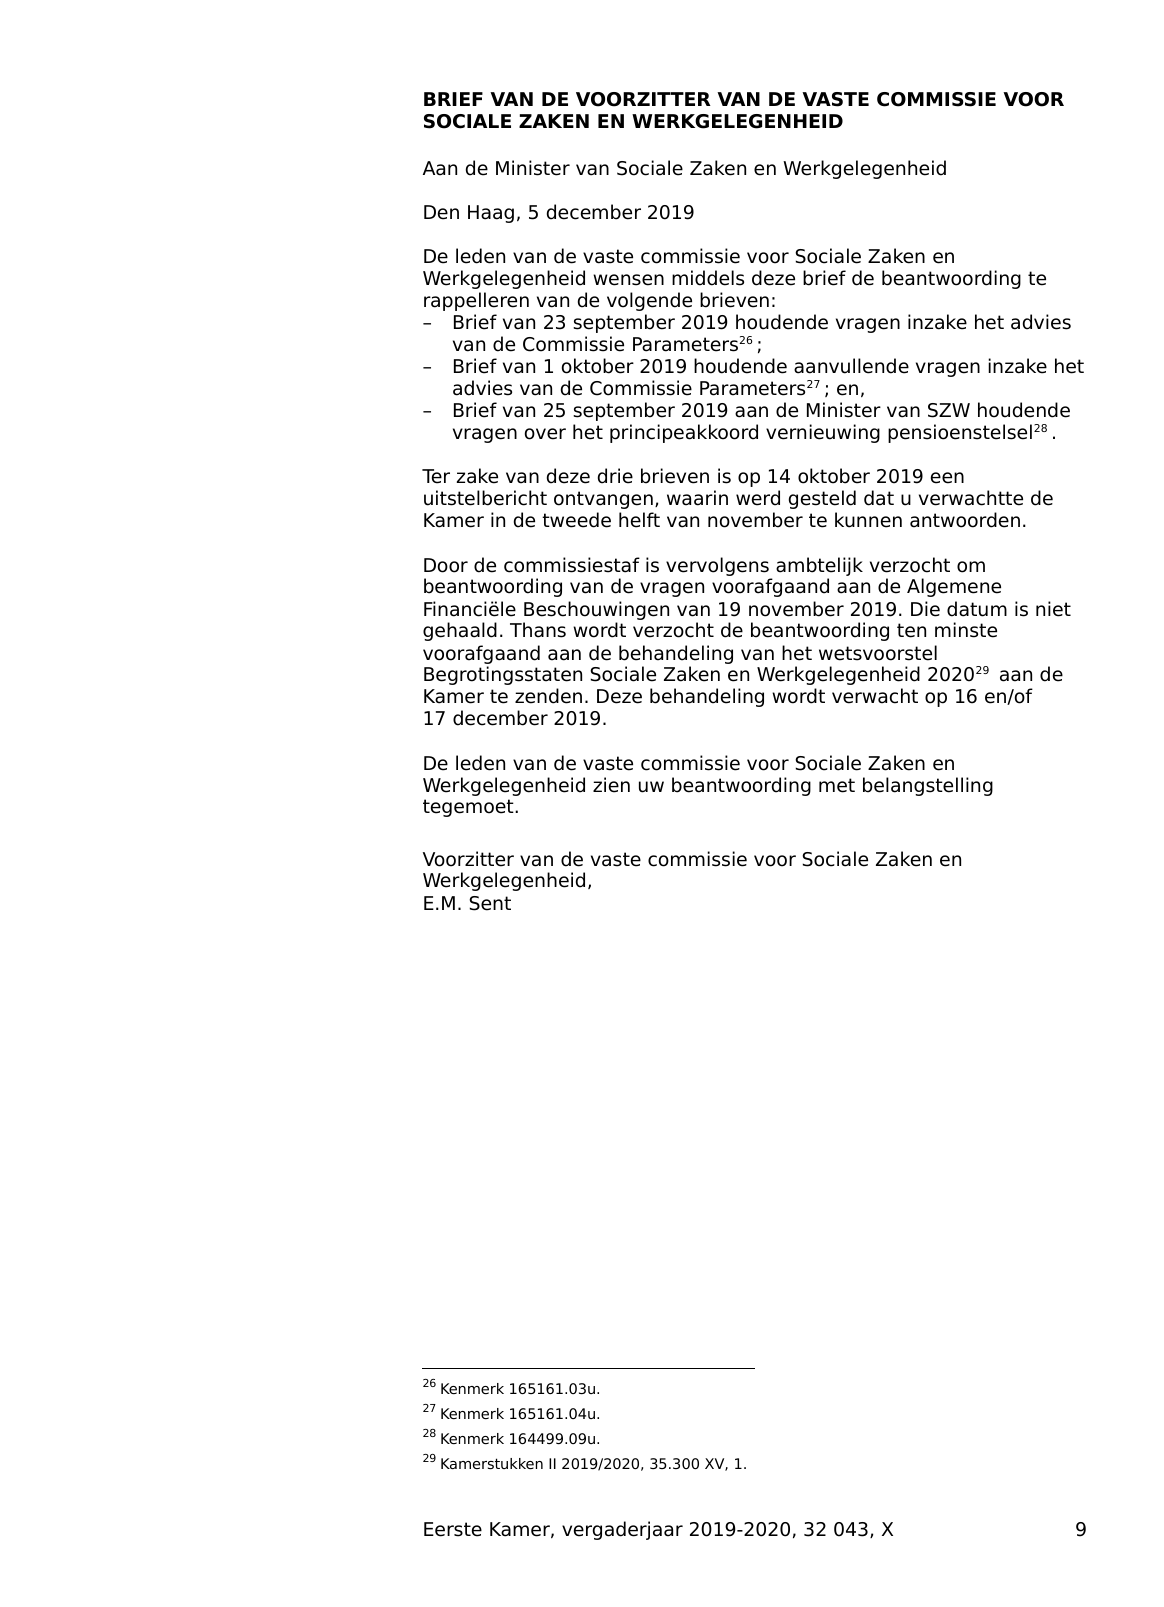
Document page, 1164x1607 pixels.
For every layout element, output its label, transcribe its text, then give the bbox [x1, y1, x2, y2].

text De leden van de vaste commissie voor Sociale Zaken en Werkgelegenheid zien uw beantwoording met belangstelling tegemoet. [422, 752, 1087, 818]
subtitle BRIEF VAN DE VOORZITTER VAN DE VASTE COMMISSIE VOOR SOCIALE ZAKEN EN WERKGELEGENHEID [422, 89, 1087, 133]
text De leden van de vaste commissie voor Sociale Zaken en Werkgelegenheid wensen middels deze brief de beantwoording te rappelleren van de volgende brieven: [422, 246, 1087, 312]
text Voorzitter van de vaste commissie voor Sociale Zaken en Werkgelegenheid, E.M. Sent [422, 848, 1087, 914]
text Ter zake van deze drie brieven is op 14 oktober 2019 een uitstelbericht ontvangen, waarin werd gesteld dat u verwachtte de Kamer in de tweede helft van november te kunnen antwoorden. [422, 466, 1087, 532]
text Kamerstukken II 2019/2020, 35.300 XV, 1. [422, 1452, 1087, 1474]
text Kenmerk 164499.09u. [422, 1427, 1087, 1449]
text – Brief van 1 oktober 2019 houdende aanvullende vragen inzake het advies van de Commissie Parameters; en, [422, 356, 1087, 400]
text Kenmerk 165161.04u. [422, 1402, 1087, 1424]
text Den Haag, 5 december 2019 [422, 202, 1087, 224]
text Door de commissiestaf is vervolgens ambtelijk verzocht om beantwoording van de vragen voorafgaand aan de Algemene Financiële Beschouwingen van 19 november 2019. Die datum is niet gehaald. Thans wordt verzocht de beantwoording ten minste voorafgaand aan de behandeling van het wetsvoorstel Begrotingsstaten Sociale Zaken en Werkgelegenheid 2020 aan de Kamer te zenden. Deze behandeling wordt verwacht op 16 en/of 17 december 2019. [422, 554, 1087, 730]
text – Brief van 25 september 2019 aan de Minister van SZW houdende vragen over het principeakkoord vernieuwing pensioenstelsel. [422, 400, 1087, 444]
text Kenmerk 165161.03u. [422, 1377, 1087, 1399]
text Aan de Minister van Sociale Zaken en Werkgelegenheid [422, 158, 1087, 180]
text – Brief van 23 september 2019 houdende vragen inzake het advies van de Commissie Parameters; [422, 312, 1087, 356]
